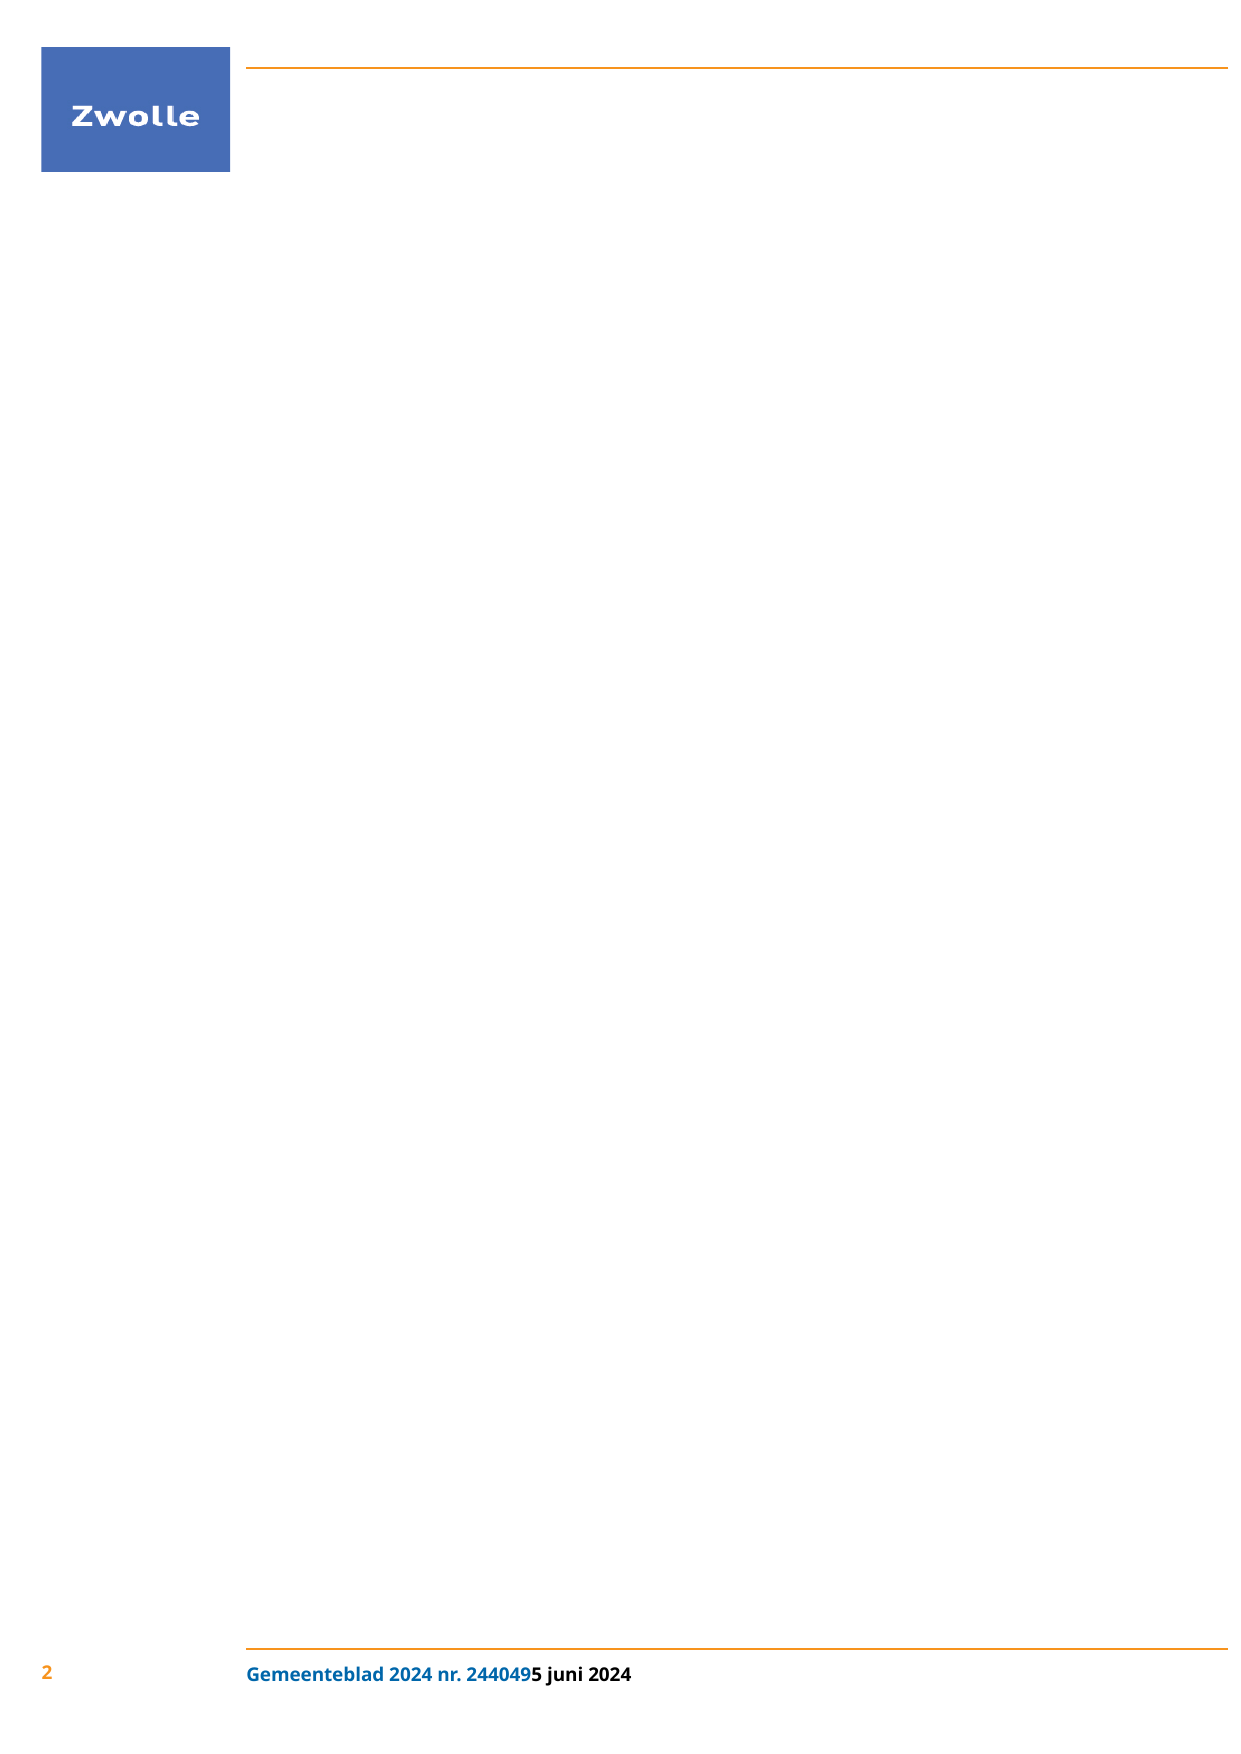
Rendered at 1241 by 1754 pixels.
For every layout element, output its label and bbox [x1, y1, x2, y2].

picture [41, 47, 231, 172]
